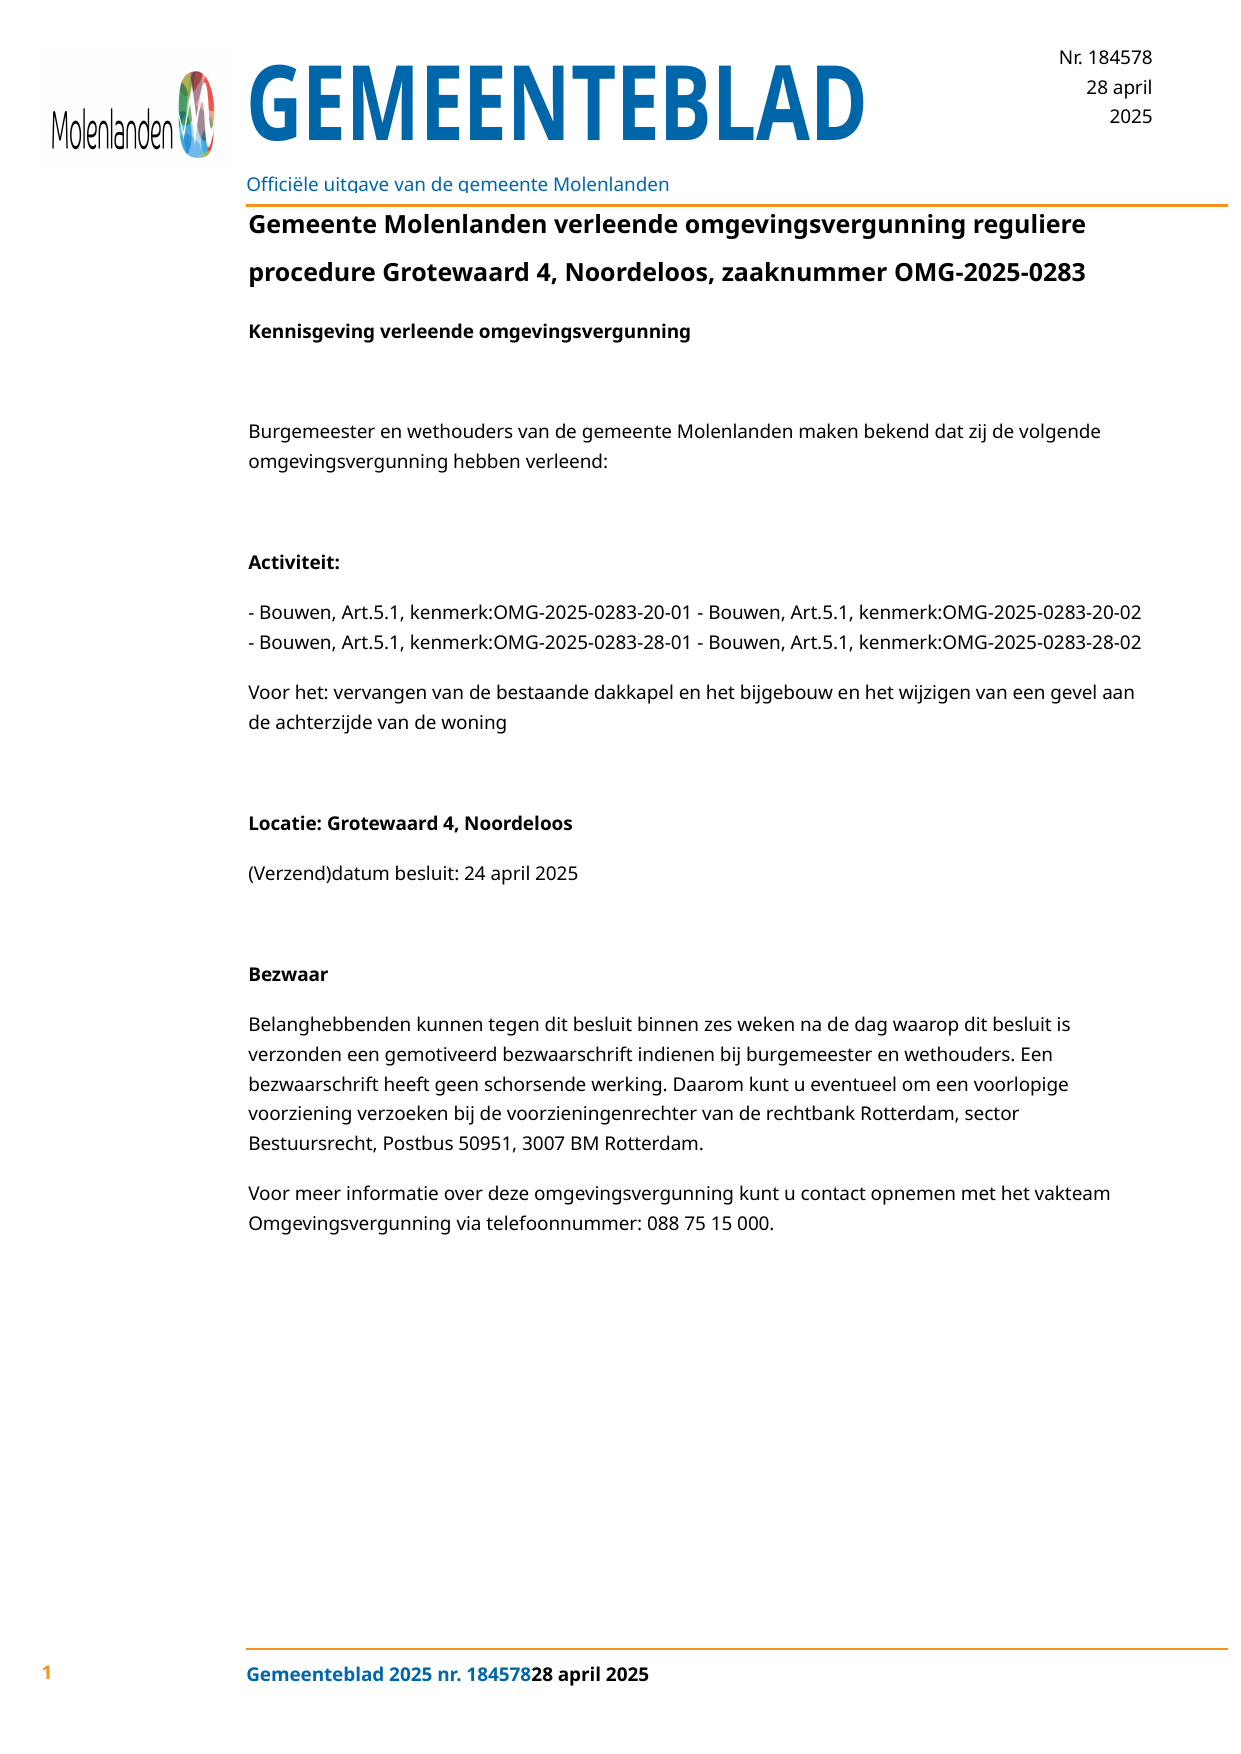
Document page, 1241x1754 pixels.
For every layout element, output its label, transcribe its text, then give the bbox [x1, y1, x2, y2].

text Gemeente Molenlanden verleende omgevingsvergunning reguliere procedure Grotewaard 4, Noordeloos, zaaknummer OMG-2025-0283 [248, 207, 1152, 288]
picture [41, 47, 231, 172]
text Belanghebbenden kunnen tegen dit besluit binnen zes weken na de dag waarop dit besluit is verzonden een gemotiveerd bezwaarschrift indienen bij burgemeester en wethouders. Een bezwaarschrift heeft geen schorsende werking. Daarom kunt u eventueel om een voorlopige voorziening verzoeken bij de voorzieningenrechter van de rechtbank Rotterdam, sector Bestuursrecht, Postbus 50951, 3007 BM Rotterdam. [248, 1012, 1152, 1156]
text Bezwaar [248, 961, 1152, 987]
text - Bouwen, Art.5.1, kenmerk:OMG-2025-0283-20-01 - Bouwen, Art.5.1, kenmerk:OMG-2025-0283-20-02 - Bouwen, Art.5.1, kenmerk:OMG-2025-0283-28-01 - Bouwen, Art.5.1, kenmerk:OMG-2025-0283-28-02 [248, 599, 1152, 655]
text Voor meer informatie over deze omgevingsvergunning kunt u contact opnemen met het vakteam Omgevingsvergunning via telefoonnummer: 088 75 15 000. [248, 1180, 1152, 1236]
text (Verzend)datum besluit: 24 april 2025 [248, 860, 1152, 886]
text Locatie: Grotewaard 4, Noordeloos [248, 810, 1152, 836]
text Activiteit: [248, 549, 1152, 575]
text Voor het: vervangen van de bestaande dakkapel en het bijgebouw en het wijzigen van een gevel aan de achterzijde van de woning [248, 679, 1152, 735]
text Burgemeester en wethouders van de gemeente Molenlanden maken bekend dat zij de volgende omgevingsvergunning hebben verleend: [248, 419, 1152, 474]
text Kennisgeving verleende omgevingsvergunning [248, 318, 1152, 344]
